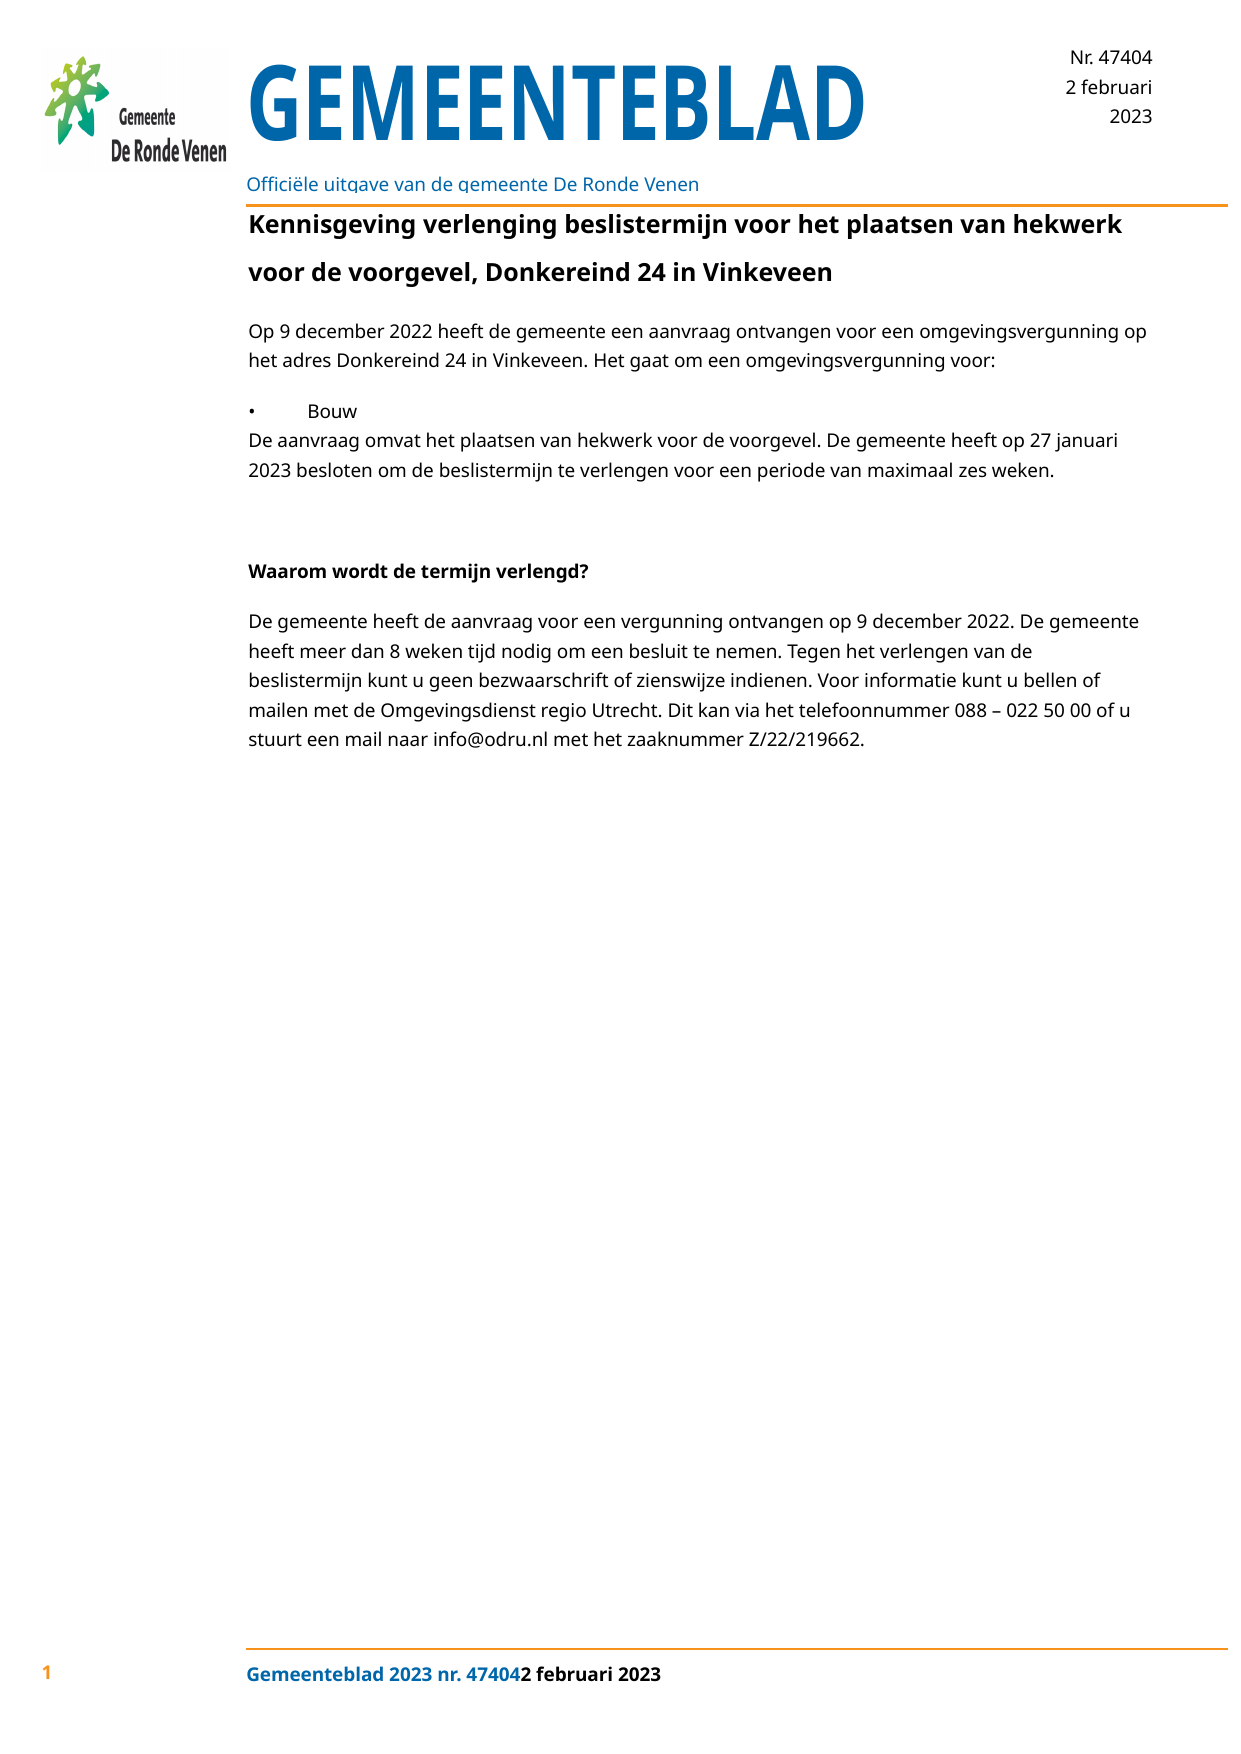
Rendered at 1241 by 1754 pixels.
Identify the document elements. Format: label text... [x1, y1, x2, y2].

list Bouw [248, 398, 1152, 424]
text De aanvraag omvat het plaatsen van hekwerk voor de voorgevel. De gemeente heeft op 27 januari 2023 besloten om de beslistermijn te verlengen voor een periode van maximaal zes weken. [248, 427, 1152, 483]
text Waarom wordt de termijn verlengd? [248, 558, 1152, 584]
picture [41, 47, 231, 172]
text Op 9 december 2022 heeft de gemeente een aanvraag ontvangen voor een omgevingsvergunning op het adres Donkereind 24 in Vinkeveen. Het gaat om een omgevingsvergunning voor: [248, 318, 1152, 373]
text De gemeente heeft de aanvraag voor een vergunning ontvangen op 9 december 2022. De gemeente heeft meer dan 8 weken tijd nodig om een besluit te nemen. Tegen het verlengen van de beslistermijn kunt u geen bezwaarschrift of zienswijze indienen. Voor informatie kunt u bellen of mailen met de Omgevingsdienst regio Utrecht. Dit kan via het telefoonnummer 088 – 022 50 00 of u stuurt een mail naar info@odru.nl met het zaaknummer Z/22/219662. [248, 608, 1152, 752]
text Kennisgeving verlenging beslistermijn voor het plaatsen van hekwerk voor de voorgevel, Donkereind 24 in Vinkeveen [248, 207, 1152, 288]
